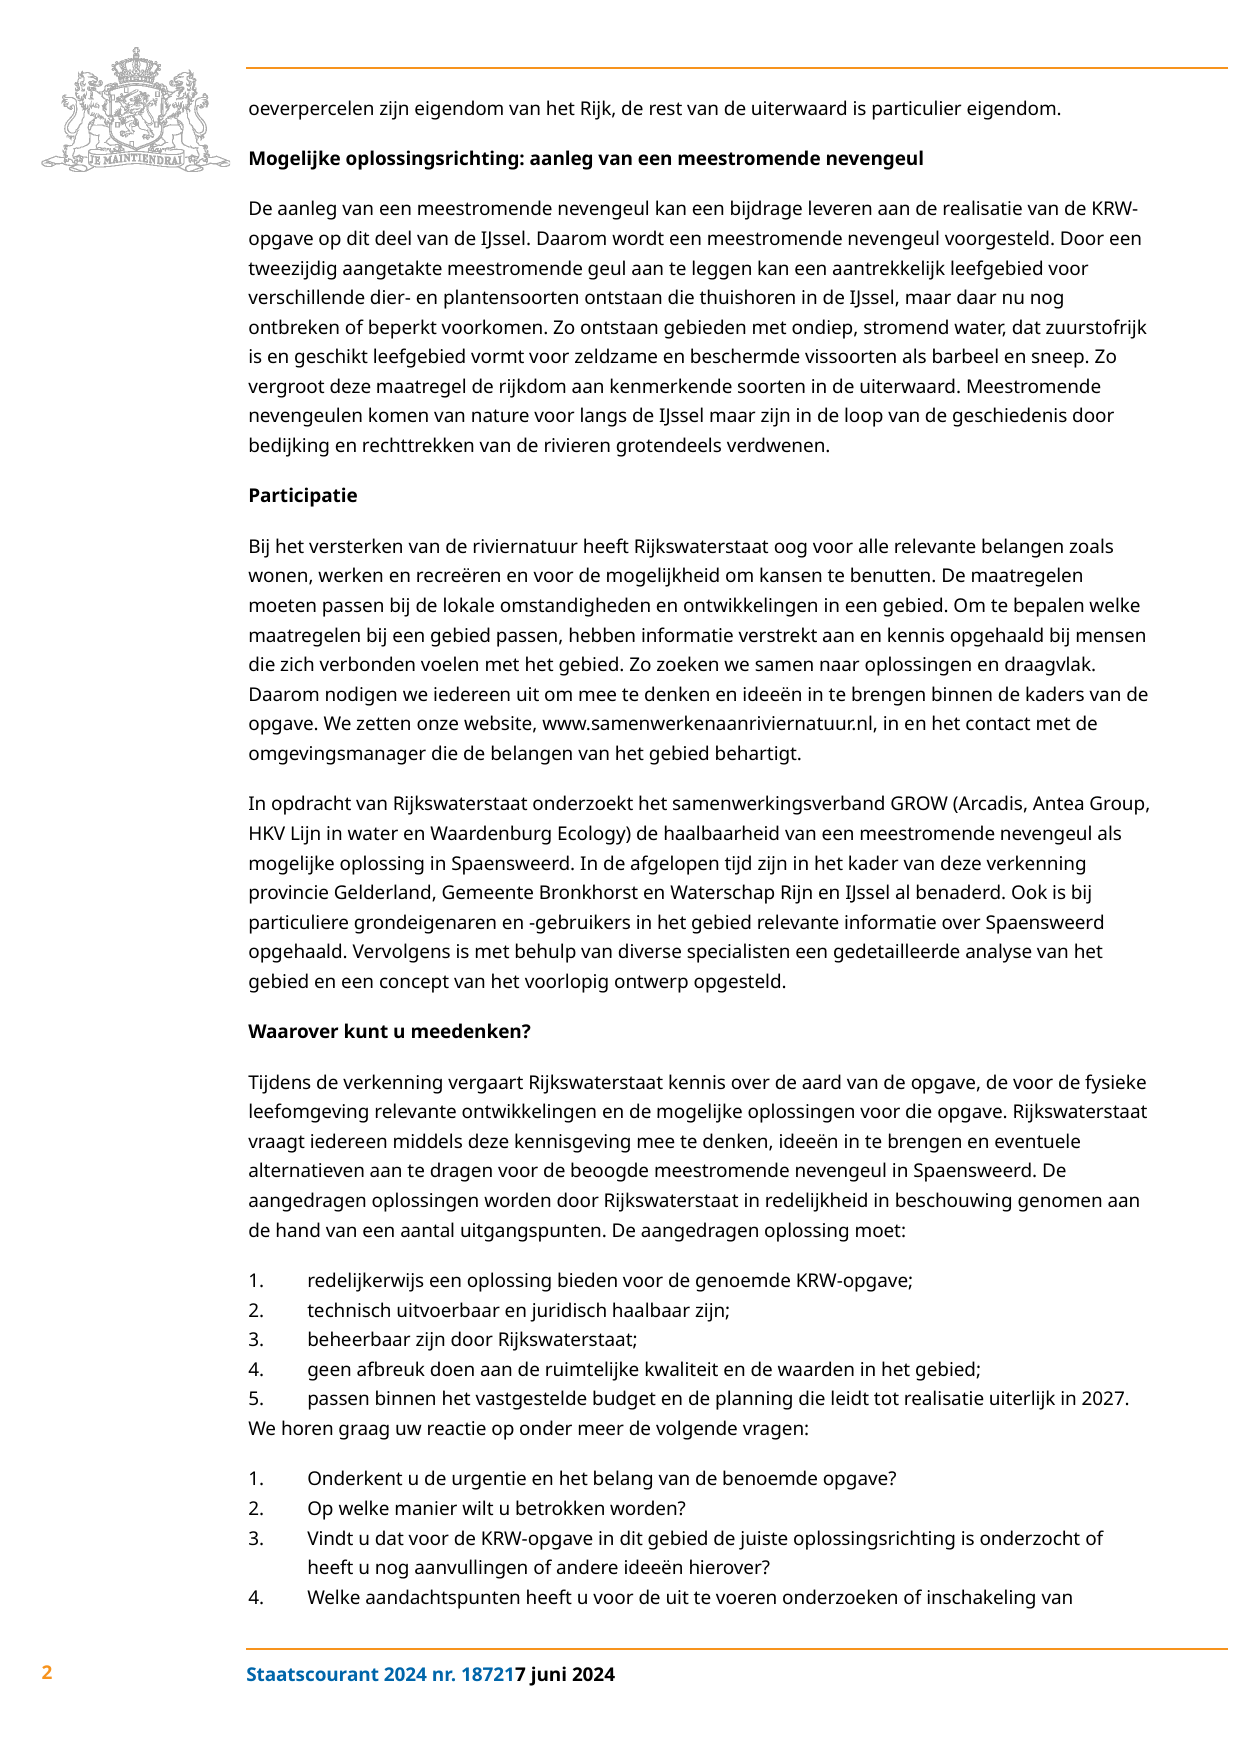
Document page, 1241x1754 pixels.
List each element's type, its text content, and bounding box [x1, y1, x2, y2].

text Participatie [248, 483, 1152, 508]
list beheerbaar zijn door Rijkswaterstaat; [248, 1326, 1152, 1352]
text Waarover kunt u meedenken? [248, 1018, 1152, 1044]
text We horen graag uw reactie op onder meer de volgende vragen: [248, 1415, 1152, 1441]
list technisch uitvoerbaar en juridisch haalbaar zijn; [248, 1297, 1152, 1323]
list Op welke manier wilt u betrokken worden? [248, 1495, 1152, 1521]
list Welke aandachtspunten heeft u voor de uit te voeren onderzoeken of inschakeling van [248, 1584, 1152, 1610]
text In opdracht van Rijkswaterstaat onderzoekt het samenwerkingsverband GROW (Arcadis, Antea Group, HKV Lijn in water en Waardenburg Ecology) de haalbaarheid van een meestromende nevengeul als mogelijke oplossing in Spaensweerd. In de afgelopen tijd zijn in het kader van deze verkenning provincie Gelderland, Gemeente Bronkhorst en Waterschap Rijn en IJssel al benaderd. Ook is bij particuliere grondeigenaren en -gebruikers in het gebied relevante informatie over Spaensweerd opgehaald. Vervolgens is met behulp van diverse specialisten een gedetailleerde analyse van het gebied en een concept van het voorlopig ontwerp opgesteld. [248, 791, 1152, 994]
text Bij het versterken van de riviernatuur heeft Rijkswaterstaat oog voor alle relevante belangen zoals wonen, werken en recreëren en voor de mogelijkheid om kansen te benutten. De maatregelen moeten passen bij de lokale omstandigheden en ontwikkelingen in een gebied. Om te bepalen welke maatregelen bij een gebied passen, hebben informatie verstrekt aan en kennis opgehaald bij mensen die zich verbonden voelen met het gebied. Zo zoeken we samen naar oplossingen en draagvlak. Daarom nodigen we iedereen uit om mee te denken en ideeën in te brengen binnen de kaders van de opgave. We zetten onze website, www.samenwerkenaanriviernatuur.nl, in en het contact met de omgevingsmanager die de belangen van het gebied behartigt. [248, 533, 1152, 766]
list geen afbreuk doen aan de ruimtelijke kwaliteit en de waarden in het gebied; [248, 1356, 1152, 1382]
text oeverpercelen zijn eigendom van het Rijk, de rest van de uiterwaard is particulier eigendom. [248, 95, 1152, 121]
text Mogelijke oplossingsrichting: aanleg van een meestromende nevengeul [248, 145, 1152, 171]
list redelijkerwijs een oplossing bieden voor de genoemde KRW-opgave; [248, 1267, 1152, 1293]
list passen binnen het vastgestelde budget en de planning die leidt tot realisatie uiterlijk in 2027. [248, 1386, 1152, 1411]
list Vindt u dat voor de KRW-opgave in dit gebied de juiste oplossingsrichting is onderzocht of heeft u nog aanvullingen of andere ideeën hierover? [248, 1525, 1152, 1580]
text De aanleg van een meestromende nevengeul kan een bijdrage leveren aan de realisatie van de KRW-opgave op dit deel van de IJssel. Daarom wordt een meestromende nevengeul voorgesteld. Door een tweezijdig aangetakte meestromende geul aan te leggen kan een aantrekkelijk leefgebied voor verschillende dier- en plantensoorten ontstaan die thuishoren in de IJssel, maar daar nu nog ontbreken of beperkt voorkomen. Zo ontstaan gebieden met ondiep, stromend water, dat zuurstofrijk is en geschikt leefgebied vormt voor zeldzame en beschermde vissoorten als barbeel en sneep. Zo vergroot deze maatregel de rijkdom aan kenmerkende soorten in de uiterwaard. Meestromende nevengeulen komen van nature voor langs de IJssel maar zijn in de loop van de geschiedenis door bedijking en rechttrekken van de rivieren grotendeels verdwenen. [248, 196, 1152, 458]
picture [41, 47, 231, 172]
text Tijdens de verkenning vergaart Rijkswaterstaat kennis over de aard van de opgave, de voor de fysieke leefomgeving relevante ontwikkelingen en de mogelijke oplossingen voor die opgave. Rijkswaterstaat vraagt iedereen middels deze kennisgeving mee te denken, ideeën in te brengen en eventuele alternatieven aan te dragen voor de beoogde meestromende nevengeul in Spaensweerd. De aangedragen oplossingen worden door Rijkswaterstaat in redelijkheid in beschouwing genomen aan de hand van een aantal uitgangspunten. De aangedragen oplossing moet: [248, 1069, 1152, 1243]
list Onderkent u de urgentie en het belang van de benoemde opgave? [248, 1466, 1152, 1491]
